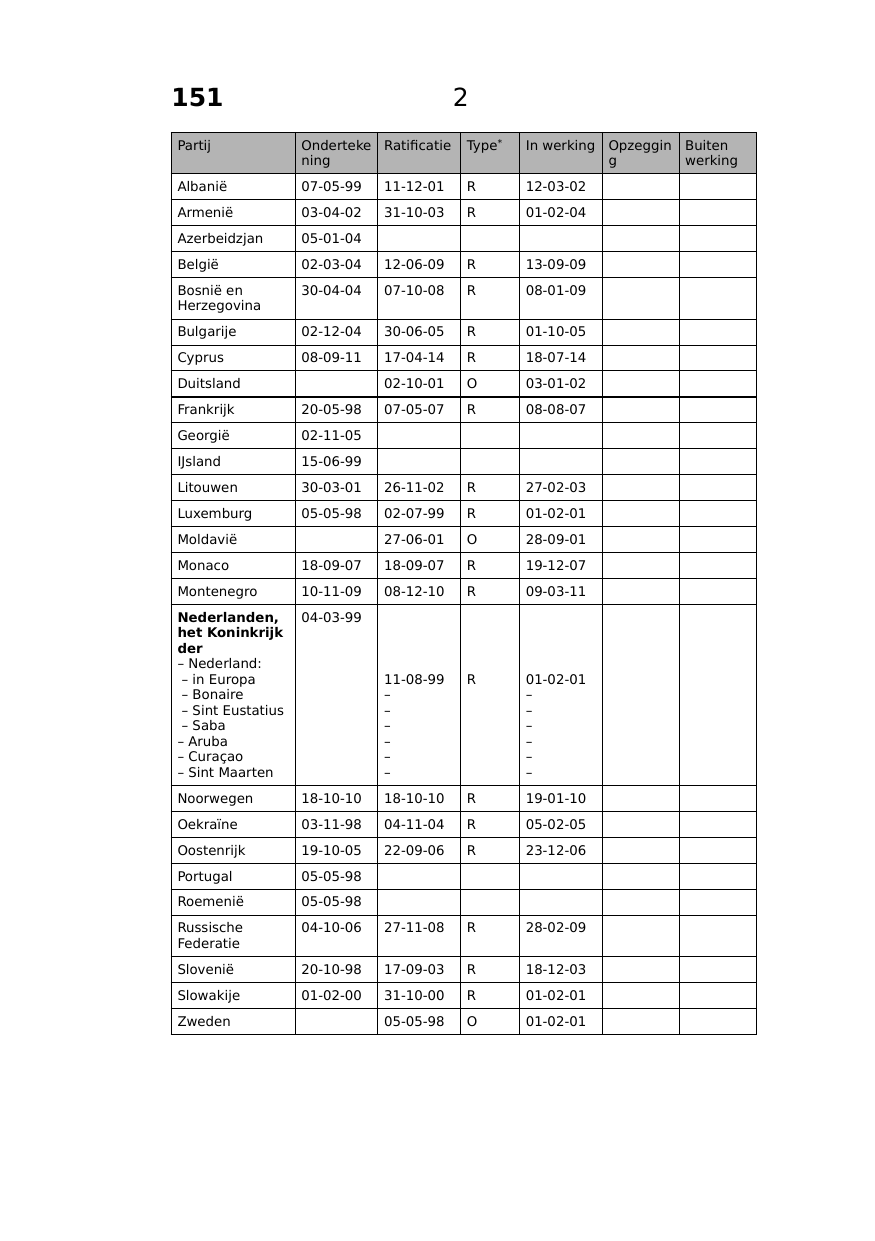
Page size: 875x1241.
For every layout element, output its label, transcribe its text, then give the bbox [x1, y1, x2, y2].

table_cell [461, 718, 519, 734]
table_cell [603, 734, 679, 749]
table_cell 02-10-01 [378, 371, 460, 396]
table_cell O [461, 371, 519, 396]
table_cell [603, 864, 679, 889]
table_cell 11-12-01 [378, 174, 460, 199]
table_cell [520, 423, 602, 448]
table_cell Moldavië [172, 527, 295, 552]
table_cell 30-03-01 [296, 475, 377, 500]
table_cell 05-05-98 [296, 890, 377, 915]
table_cell [603, 527, 679, 552]
table_cell – [378, 718, 460, 734]
table_cell 01-02-04 [520, 200, 602, 225]
table_cell 02-07-99 [378, 501, 460, 526]
table_cell [296, 718, 377, 734]
table_cell Litouwen [172, 475, 295, 500]
table_cell [680, 983, 756, 1008]
table_cell 04-11-04 [378, 812, 460, 837]
table_cell – [378, 703, 460, 718]
table_cell 18-10-10 [296, 786, 377, 811]
table_cell [603, 346, 679, 370]
table_cell 18-09-07 [378, 553, 460, 578]
table_cell IJsland [172, 449, 295, 474]
table_cell [520, 226, 602, 251]
table_cell R [461, 672, 519, 687]
table_cell [603, 718, 679, 734]
table_cell [461, 605, 519, 656]
table_cell [680, 1009, 756, 1034]
table_cell 08-09-11 [296, 346, 377, 370]
table_cell [461, 449, 519, 474]
table_cell – [520, 687, 602, 703]
table_cell 03-04-02 [296, 200, 377, 225]
table_cell 18-07-14 [520, 346, 602, 370]
table_cell [296, 371, 377, 396]
table_cell 03-11-98 [296, 812, 377, 837]
table_cell – in Europa [172, 672, 295, 687]
table_cell 19-10-05 [296, 838, 377, 863]
table_cell R [461, 916, 519, 956]
table_cell 05-05-98 [378, 1009, 460, 1034]
table_cell 26-11-02 [378, 475, 460, 500]
table_cell [461, 226, 519, 251]
table_cell [680, 475, 756, 500]
table_cell [461, 749, 519, 765]
table_cell 27-11-08 [378, 916, 460, 956]
table_header Partij [172, 133, 295, 173]
table_cell 08-08-07 [520, 398, 602, 422]
table_cell [680, 672, 756, 687]
table_cell [603, 278, 679, 318]
table_cell [461, 734, 519, 749]
table_header Buiten werking [680, 133, 756, 173]
table_cell [461, 765, 519, 785]
table_cell [603, 371, 679, 396]
table_cell Slowakije [172, 983, 295, 1008]
table_cell 01-02-01 [520, 501, 602, 526]
table_cell Azerbeidzjan [172, 226, 295, 251]
table_cell [680, 812, 756, 837]
table_cell [603, 449, 679, 474]
table_cell [680, 718, 756, 734]
table_cell – Aruba [172, 734, 295, 749]
table_cell 18-12-03 [520, 957, 602, 982]
table_cell – [520, 734, 602, 749]
table_cell 17-09-03 [378, 957, 460, 982]
table_cell [680, 398, 756, 422]
table_cell 09-03-11 [520, 579, 602, 604]
table_cell [296, 703, 377, 718]
table_cell [603, 423, 679, 448]
table_cell Russische Federatie [172, 916, 295, 956]
table_cell [603, 656, 679, 672]
table_cell Monaco [172, 553, 295, 578]
table_cell – [520, 703, 602, 718]
table_cell Nederlanden, het Koninkrijk der [172, 605, 295, 656]
table_cell Noorwegen [172, 786, 295, 811]
table_cell 20-10-98 [296, 957, 377, 982]
table_header Type* [461, 133, 519, 173]
table_cell [603, 890, 679, 915]
table_cell Montenegro [172, 579, 295, 604]
table_cell Cyprus [172, 346, 295, 370]
table_cell – [378, 765, 460, 785]
table_cell – [520, 749, 602, 765]
table_cell [520, 605, 602, 656]
table_cell [378, 423, 460, 448]
table_cell [296, 687, 377, 703]
table_cell R [461, 579, 519, 604]
table_cell Oekraïne [172, 812, 295, 837]
table_cell 05-05-98 [296, 864, 377, 889]
table_header Ondertekening [296, 133, 377, 173]
table_cell Luxemburg [172, 501, 295, 526]
table_cell [680, 734, 756, 749]
table_cell – [378, 687, 460, 703]
table_cell 07-10-08 [378, 278, 460, 318]
table_cell [680, 501, 756, 526]
table_cell [680, 278, 756, 318]
table_cell [461, 687, 519, 703]
table_cell 18-09-07 [296, 553, 377, 578]
table_cell [680, 605, 756, 656]
table_cell [680, 527, 756, 552]
table_cell Slovenië [172, 957, 295, 982]
table_cell R [461, 957, 519, 982]
table_cell 30-04-04 [296, 278, 377, 318]
table_cell 07-05-99 [296, 174, 377, 199]
table_cell 01-02-00 [296, 983, 377, 1008]
table_cell – Sint Maarten [172, 765, 295, 785]
table_cell [680, 320, 756, 344]
table_cell [603, 553, 679, 578]
table_cell [296, 765, 377, 785]
table_cell [603, 174, 679, 199]
table_cell 12-03-02 [520, 174, 602, 199]
table_cell R [461, 200, 519, 225]
table_cell R [461, 320, 519, 344]
table_cell Bosnië en Herzegovina [172, 278, 295, 318]
table_cell 15-06-99 [296, 449, 377, 474]
table_cell 17-04-14 [378, 346, 460, 370]
table_cell 02-12-04 [296, 320, 377, 344]
table_cell [680, 449, 756, 474]
table_cell Armenië [172, 200, 295, 225]
table_cell 19-12-07 [520, 553, 602, 578]
table_cell [378, 656, 460, 672]
table_cell [603, 475, 679, 500]
table_cell [680, 226, 756, 251]
table_cell 01-02-01 [520, 1009, 602, 1034]
table_cell – [520, 765, 602, 785]
table_cell R [461, 346, 519, 370]
table_cell 28-02-09 [520, 916, 602, 956]
table_cell Oostenrijk [172, 838, 295, 863]
table_cell [296, 1009, 377, 1034]
table_cell [680, 553, 756, 578]
table_cell R [461, 786, 519, 811]
table_cell 08-01-09 [520, 278, 602, 318]
table_cell [296, 527, 377, 552]
table_cell [680, 765, 756, 785]
table_cell [296, 672, 377, 687]
table_cell – [378, 749, 460, 765]
table_cell 04-03-99 [296, 605, 377, 656]
table_cell [603, 226, 679, 251]
table_cell R [461, 278, 519, 318]
table_cell [680, 656, 756, 672]
table_cell [461, 890, 519, 915]
table_cell 05-01-04 [296, 226, 377, 251]
table_cell [680, 864, 756, 889]
table_cell 20-05-98 [296, 398, 377, 422]
table_cell [680, 890, 756, 915]
table_cell – Curaçao [172, 749, 295, 765]
table_cell – [378, 734, 460, 749]
table_cell R [461, 174, 519, 199]
table_cell [680, 703, 756, 718]
table_cell 22-09-06 [378, 838, 460, 863]
table_cell 08-12-10 [378, 579, 460, 604]
table_cell [603, 501, 679, 526]
table_cell 19-01-10 [520, 786, 602, 811]
table_cell [378, 449, 460, 474]
table_cell R [461, 983, 519, 1008]
table_cell [680, 371, 756, 396]
table_cell 04-10-06 [296, 916, 377, 956]
table_cell Duitsland [172, 371, 295, 396]
table_cell 31-10-03 [378, 200, 460, 225]
table_cell 05-02-05 [520, 812, 602, 837]
table_cell [461, 423, 519, 448]
table_cell [603, 1009, 679, 1034]
table_cell [461, 703, 519, 718]
table_cell [378, 890, 460, 915]
table_cell – [520, 718, 602, 734]
table_cell R [461, 553, 519, 578]
table_cell 12-06-09 [378, 252, 460, 277]
table_cell 31-10-00 [378, 983, 460, 1008]
table_cell [603, 838, 679, 863]
table_cell 11-08-99 [378, 672, 460, 687]
table_cell [680, 838, 756, 863]
table_cell Frankrijk [172, 398, 295, 422]
table_cell [520, 656, 602, 672]
table_cell [603, 749, 679, 765]
table_cell [603, 672, 679, 687]
table_cell Bulgarije [172, 320, 295, 344]
table_cell [296, 656, 377, 672]
table_cell [603, 398, 679, 422]
table_cell [520, 864, 602, 889]
table_cell O [461, 527, 519, 552]
table_cell O [461, 1009, 519, 1034]
table_cell 01-10-05 [520, 320, 602, 344]
table_cell [603, 703, 679, 718]
table_cell – Saba [172, 718, 295, 734]
table_cell 30-06-05 [378, 320, 460, 344]
table_cell 27-02-03 [520, 475, 602, 500]
table_cell [680, 346, 756, 370]
table_cell R [461, 475, 519, 500]
table_cell [461, 656, 519, 672]
table_cell [680, 252, 756, 277]
table_cell 02-03-04 [296, 252, 377, 277]
table_cell R [461, 838, 519, 863]
table_cell [680, 579, 756, 604]
table_cell [461, 864, 519, 889]
table_cell [680, 200, 756, 225]
table_cell [680, 786, 756, 811]
table_cell [296, 734, 377, 749]
table_header Opzegging [603, 133, 679, 173]
table_cell 01-02-01 [520, 983, 602, 1008]
table_cell [520, 449, 602, 474]
table_header Ratificatie [378, 133, 460, 173]
table_cell Albanië [172, 174, 295, 199]
table_cell [680, 749, 756, 765]
table_cell [378, 605, 460, 656]
table_cell R [461, 812, 519, 837]
table_cell [603, 957, 679, 982]
table_cell [603, 579, 679, 604]
table_cell [603, 765, 679, 785]
table_cell – Nederland: [172, 656, 295, 672]
table_cell 05-05-98 [296, 501, 377, 526]
table_cell [603, 605, 679, 656]
table_cell [680, 174, 756, 199]
table_cell [603, 983, 679, 1008]
table_cell 23-12-06 [520, 838, 602, 863]
table_cell Zweden [172, 1009, 295, 1034]
table_cell 27-06-01 [378, 527, 460, 552]
table_cell 13-09-09 [520, 252, 602, 277]
table_cell [680, 916, 756, 956]
table_cell 02-11-05 [296, 423, 377, 448]
table_cell [520, 890, 602, 915]
table_cell 03-01-02 [520, 371, 602, 396]
table_cell [680, 957, 756, 982]
table_cell [378, 864, 460, 889]
table_cell [680, 687, 756, 703]
table_cell [680, 423, 756, 448]
table_cell [603, 916, 679, 956]
table_cell – Sint Eustatius [172, 703, 295, 718]
table_cell R [461, 398, 519, 422]
table_cell [603, 786, 679, 811]
table_cell [603, 200, 679, 225]
table_cell [603, 252, 679, 277]
table_cell – Bonaire [172, 687, 295, 703]
table_cell België [172, 252, 295, 277]
table_header In werking [520, 133, 602, 173]
table_cell Georgië [172, 423, 295, 448]
table_cell 28-09-01 [520, 527, 602, 552]
table_cell 18-10-10 [378, 786, 460, 811]
table_cell Portugal [172, 864, 295, 889]
table_cell R [461, 501, 519, 526]
table_cell R [461, 252, 519, 277]
table_cell 10-11-09 [296, 579, 377, 604]
table_cell Roemenië [172, 890, 295, 915]
table_cell 01-02-01 [520, 672, 602, 687]
table_cell [603, 320, 679, 344]
table_cell [603, 687, 679, 703]
table_cell [296, 749, 377, 765]
table_cell [603, 812, 679, 837]
table_cell 07-05-07 [378, 398, 460, 422]
table_cell [378, 226, 460, 251]
